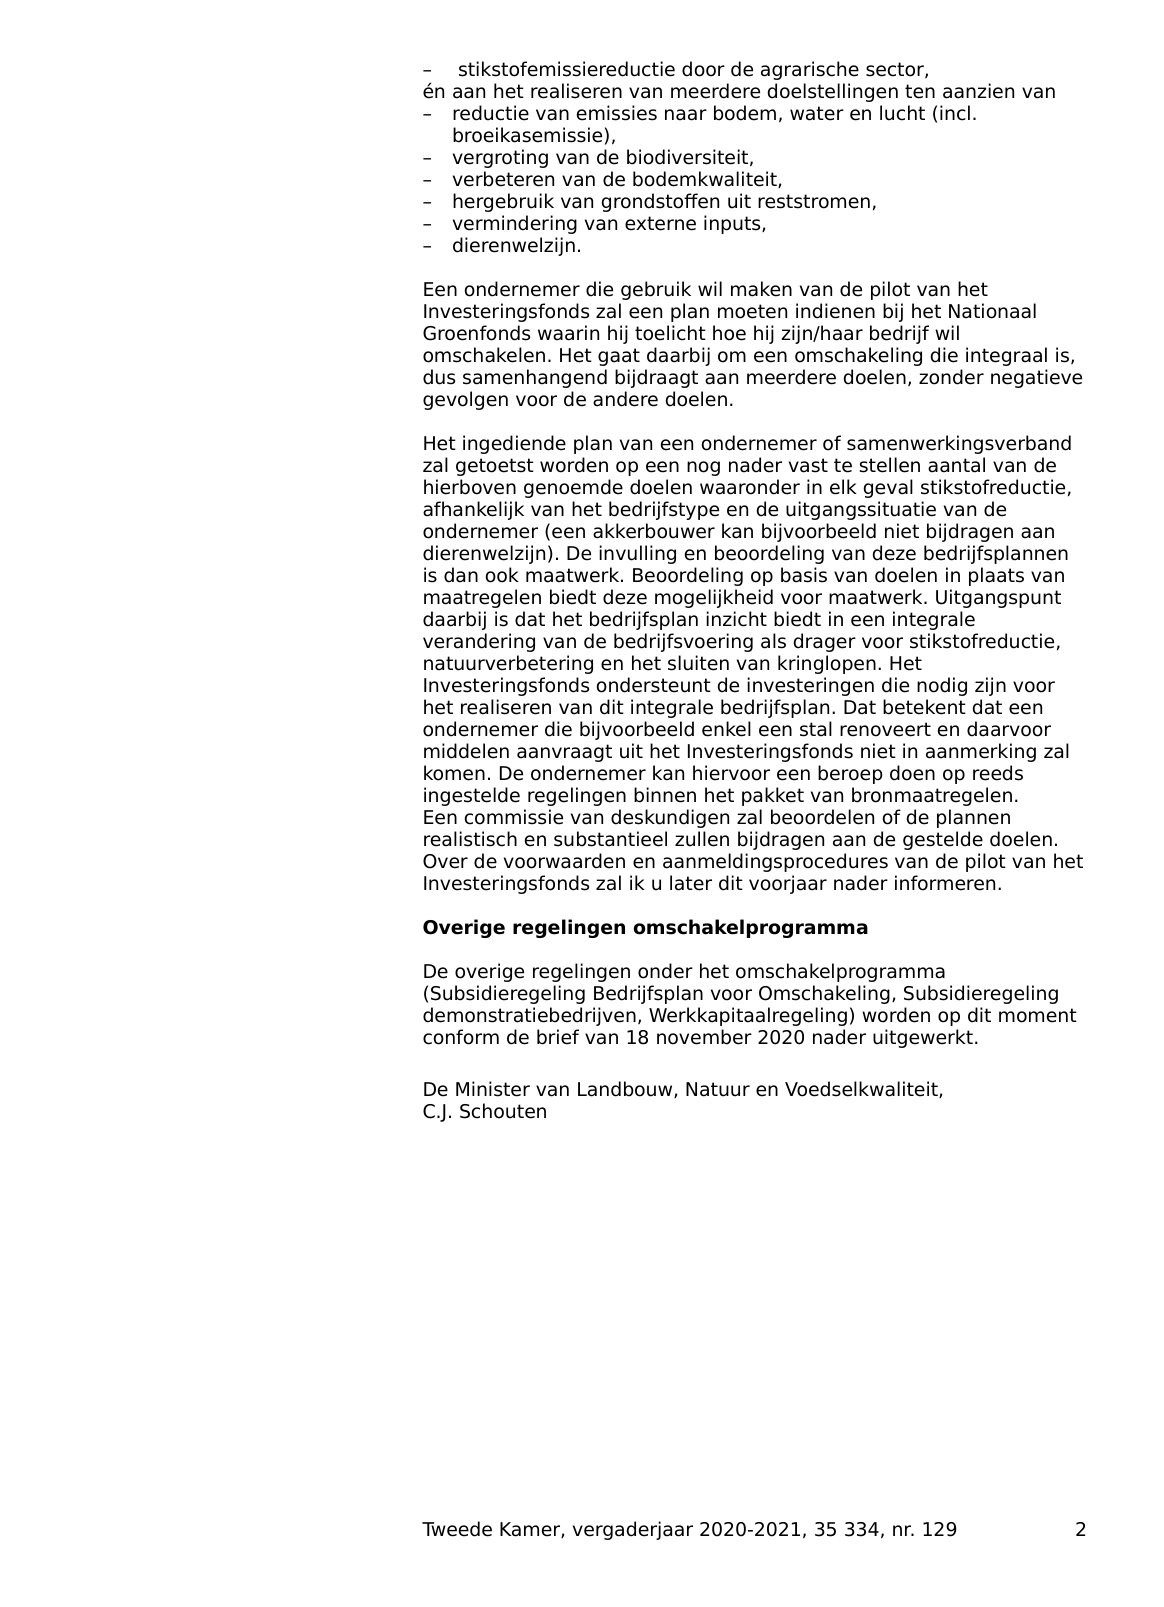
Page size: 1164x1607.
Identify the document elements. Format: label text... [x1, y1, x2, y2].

text – dierenwelzijn. [422, 235, 1087, 257]
text – verbeteren van de bodemkwaliteit, [422, 169, 1087, 191]
subtitle Overige regelingen omschakelprogramma [422, 917, 1087, 939]
text – stikstofemissiereductie door de agrarische sector, [422, 59, 1087, 81]
text – hergebruik van grondstoffen uit reststromen, [422, 191, 1087, 213]
text De overige regelingen onder het omschakelprogramma (Subsidieregeling Bedrijfsplan voor Omschakeling, Subsidieregeling demonstratiebedrijven, Werkkapitaalregeling) worden op dit moment conform de brief van 18 november 2020 nader uitgewerkt. [422, 961, 1087, 1049]
text Het ingediende plan van een ondernemer of samenwerkingsverband zal getoetst worden op een nog nader vast te stellen aantal van de hierboven genoemde doelen waaronder in elk geval stikstofreductie, afhankelijk van het bedrijfstype en de uitgangssituatie van de ondernemer (een akkerbouwer kan bijvoorbeeld niet bijdragen aan dierenwelzijn). De invulling en beoordeling van deze bedrijfsplannen is dan ook maatwerk. Beoordeling op basis van doelen in plaats van maatregelen biedt deze mogelijkheid voor maatwerk. Uitgangspunt daarbij is dat het bedrijfsplan inzicht biedt in een integrale verandering van de bedrijfsvoering als drager voor stikstofreductie, natuurverbetering en het sluiten van kringlopen. Het Investeringsfonds ondersteunt de investeringen die nodig zijn voor het realiseren van dit integrale bedrijfsplan. Dat betekent dat een ondernemer die bijvoorbeeld enkel een stal renoveert en daarvoor middelen aanvraagt uit het Investeringsfonds niet in aanmerking zal komen. De ondernemer kan hiervoor een beroep doen op reeds ingestelde regelingen binnen het pakket van bronmaatregelen. [422, 433, 1087, 807]
text – vergroting van de biodiversiteit, [422, 147, 1087, 169]
text De Minister van Landbouw, Natuur en Voedselkwaliteit, C.J. Schouten [422, 1079, 1087, 1123]
text – vermindering van externe inputs, [422, 213, 1087, 235]
text – reductie van emissies naar bodem, water en lucht (incl. broeikasemissie), [422, 103, 1087, 147]
text Een commissie van deskundigen zal beoordelen of de plannen realistisch en substantieel zullen bijdragen aan de gestelde doelen. Over de voorwaarden en aanmeldingsprocedures van de pilot van het Investeringsfonds zal ik u later dit voorjaar nader informeren. [422, 807, 1087, 895]
text én aan het realiseren van meerdere doelstellingen ten aanzien van [422, 81, 1087, 103]
text Een ondernemer die gebruik wil maken van de pilot van het Investeringsfonds zal een plan moeten indienen bij het Nationaal Groenfonds waarin hij toelicht hoe hij zijn/haar bedrijf wil omschakelen. Het gaat daarbij om een omschakeling die integraal is, dus samenhangend bijdraagt aan meerdere doelen, zonder negatieve gevolgen voor de andere doelen. [422, 279, 1087, 411]
